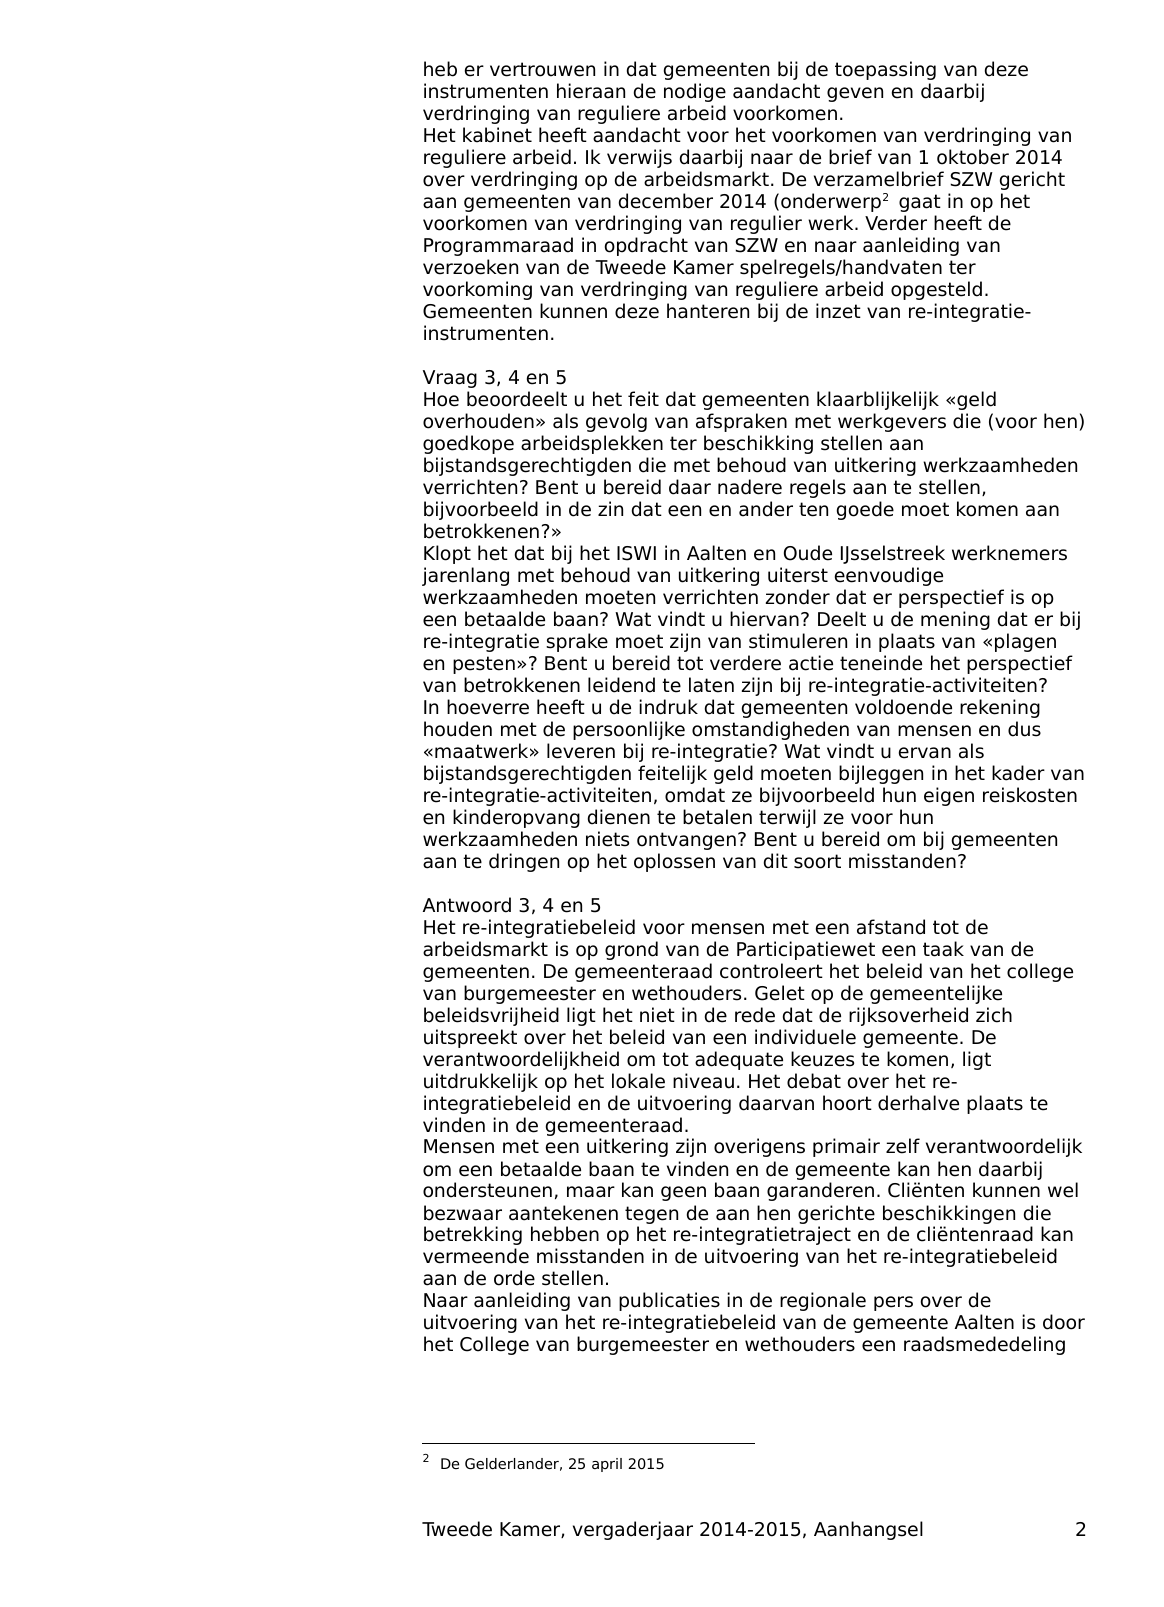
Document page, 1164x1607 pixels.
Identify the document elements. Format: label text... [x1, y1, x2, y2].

text Hoe beoordeelt u het feit dat gemeenten klaarblijkelijk «geld overhouden» als gevolg van afspraken met werkgevers die (voor hen) goedkope arbeidsplekken ter beschikking stellen aan bijstandsgerechtigden die met behoud van uitkering werkzaamheden verrichten? Bent u bereid daar nadere regels aan te stellen, bijvoorbeeld in de zin dat een en ander ten goede moet komen aan betrokkenen?» [422, 389, 1087, 543]
text Vraag 3, 4 en 5 [422, 367, 1087, 389]
text Antwoord 3, 4 en 5 [422, 895, 1087, 917]
text Mensen met een uitkering zijn overigens primair zelf verantwoordelijk om een betaalde baan te vinden en de gemeente kan hen daarbij ondersteunen, maar kan geen baan garanderen. Cliënten kunnen wel bezwaar aantekenen tegen de aan hen gerichte beschikkingen die betrekking hebben op het re-integratietraject en de cliëntenraad kan vermeende misstanden in de uitvoering van het re-integratiebeleid aan de orde stellen. [422, 1136, 1087, 1290]
text Het re-integratiebeleid voor mensen met een afstand tot de arbeidsmarkt is op grond van de Participatiewet een taak van de gemeenten. De gemeenteraad controleert het beleid van het college van burgemeester en wethouders. Gelet op de gemeentelijke beleidsvrijheid ligt het niet in de rede dat de rijksoverheid zich uitspreekt over het beleid van een individuele gemeente. De verantwoordelijkheid om tot adequate keuzes te komen, ligt uitdrukkelijk op het lokale niveau. Het debat over het re-integratiebeleid en de uitvoering daarvan hoort derhalve plaats te vinden in de gemeenteraad. [422, 917, 1087, 1136]
text In hoeverre heeft u de indruk dat gemeenten voldoende rekening houden met de persoonlijke omstandigheden van mensen en dus «maatwerk» leveren bij re-integratie? Wat vindt u ervan als bijstandsgerechtigden feitelijk geld moeten bijleggen in het kader van re-integratie-activiteiten, omdat ze bijvoorbeeld hun eigen reiskosten en kinderopvang dienen te betalen terwijl ze voor hun werkzaamheden niets ontvangen? Bent u bereid om bij gemeenten aan te dringen op het oplossen van dit soort misstanden? [422, 697, 1087, 872]
text Naar aanleiding van publicaties in de regionale pers over de uitvoering van het re-integratiebeleid van de gemeente Aalten is door het College van burgemeester en wethouders een raadsmededeling [422, 1290, 1087, 1356]
text heb er vertrouwen in dat gemeenten bij de toepassing van deze instrumenten hieraan de nodige aandacht geven en daarbij verdringing van reguliere arbeid voorkomen. [422, 59, 1087, 125]
text Klopt het dat bij het ISWI in Aalten en Oude IJsselstreek werknemers jarenlang met behoud van uitkering uiterst eenvoudige werkzaamheden moeten verrichten zonder dat er perspectief is op een betaalde baan? Wat vindt u hiervan? Deelt u de mening dat er bij re-integratie sprake moet zijn van stimuleren in plaats van «plagen en pesten»? Bent u bereid tot verdere actie teneinde het perspectief van betrokkenen leidend te laten zijn bij re-integratie-activiteiten? [422, 543, 1087, 697]
text Het kabinet heeft aandacht voor het voorkomen van verdringing van reguliere arbeid. Ik verwijs daarbij naar de brief van 1 oktober 2014 over verdringing op de arbeidsmarkt. De verzamelbrief SZW gericht aan gemeenten van december 2014 (onderwerp gaat in op het voorkomen van verdringing van regulier werk. Verder heeft de Programmaraad in opdracht van SZW en naar aanleiding van verzoeken van de Tweede Kamer spelregels/handvaten ter voorkoming van verdringing van reguliere arbeid opgesteld. Gemeenten kunnen deze hanteren bij de inzet van re-integratie-instrumenten. [422, 125, 1087, 345]
text De Gelderlander, 25 april 2015 [422, 1452, 1087, 1474]
